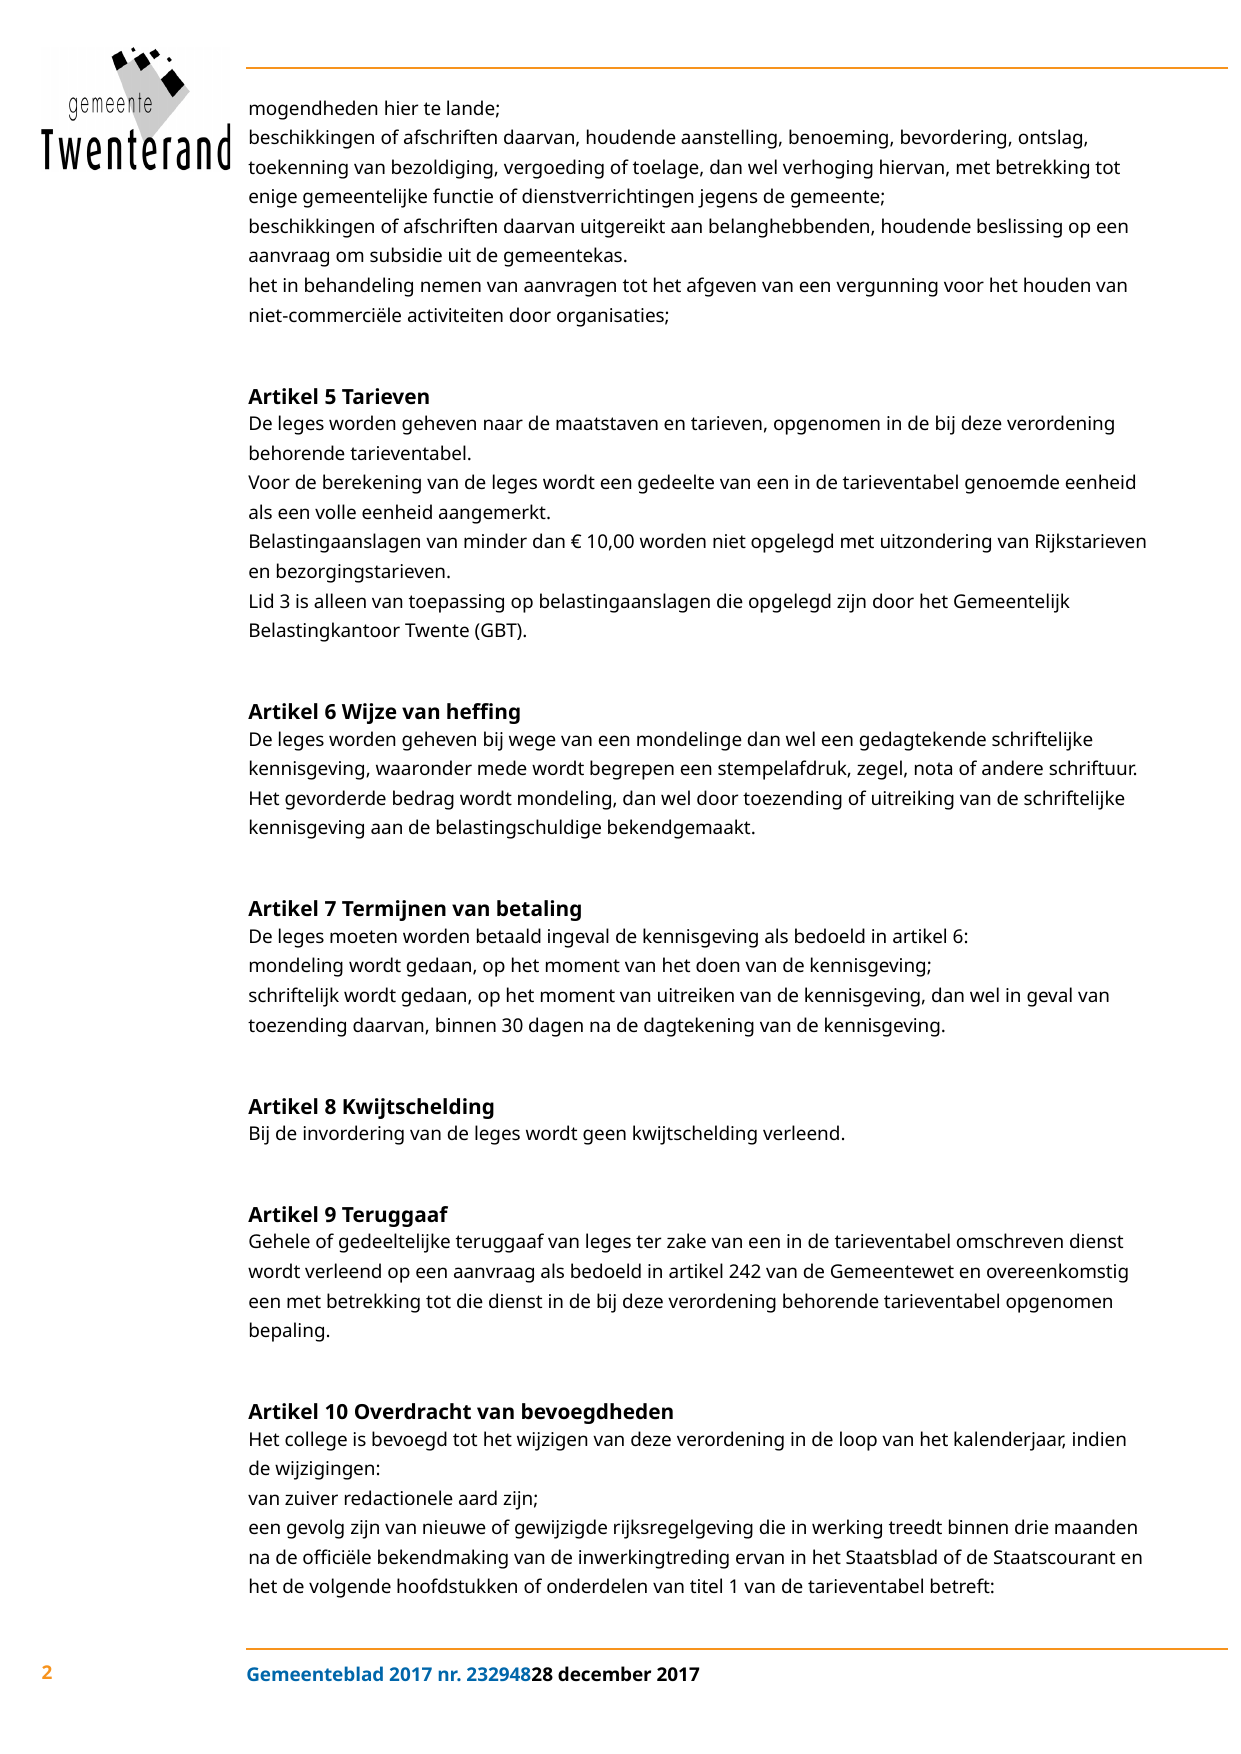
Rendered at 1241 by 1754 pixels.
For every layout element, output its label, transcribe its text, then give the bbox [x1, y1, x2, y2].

text Artikel 8 Kwijtschelding [248, 1092, 1152, 1120]
text Voor de berekening van de leges wordt een gedeelte van een in de tarieventabel genoemde eenheid als een volle eenheid aangemerkt. [248, 469, 1152, 525]
text Artikel 5 Tarieven [248, 382, 1152, 410]
text een gevolg zijn van nieuwe of gewijzigde rijksregelgeving die in werking treedt binnen drie maanden na de officiële bekendmaking van de inwerkingtreding ervan in het Staatsblad of de Staatscourant en het de volgende hoofdstukken of onderdelen van titel 1 van de tarieventabel betreft: [248, 1514, 1152, 1599]
text mondeling wordt gedaan, op het moment van het doen van de kennisgeving; [248, 953, 1152, 978]
text Artikel 7 Termijnen van betaling [248, 894, 1152, 923]
text Het college is bevoegd tot het wijzigen van deze verordening in de loop van het kalenderjaar, indien de wijzigingen: [248, 1426, 1152, 1481]
text het in behandeling nemen van aanvragen tot het afgeven van een vergunning voor het houden van niet-commerciële activiteiten door organisaties; [248, 272, 1152, 328]
text Artikel 10 Overdracht van bevoegdheden [248, 1397, 1152, 1426]
text mogendheden hier te lande; [248, 95, 1152, 121]
text beschikkingen of afschriften daarvan, houdende aanstelling, benoeming, bevordering, ontslag, toekenning van bezoldiging, vergoeding of toelage, dan wel verhoging hiervan, met betrekking tot enige gemeentelijke functie of dienstverrichtingen jegens de gemeente; [248, 124, 1152, 209]
text De leges worden geheven bij wege van een mondelinge dan wel een gedagtekende schriftelijke kennisgeving, waaronder mede wordt begrepen een stempelafdruk, zegel, nota of andere schriftuur. Het gevorderde bedrag wordt mondeling, dan wel door toezending of uitreiking van de schriftelijke kennisgeving aan de belastingschuldige bekendgemaakt. [248, 726, 1152, 840]
text Artikel 9 Teruggaaf [248, 1200, 1152, 1229]
text Bij de invordering van de leges wordt geen kwijtschelding verleend. [248, 1120, 1152, 1146]
text schriftelijk wordt gedaan, op het moment van uitreiken van de kennisgeving, dan wel in geval van toezending daarvan, binnen 30 dagen na de dagtekening van de kennisgeving. [248, 982, 1152, 1037]
text beschikkingen of afschriften daarvan uitgereikt aan belanghebbenden, houdende beslissing op een aanvraag om subsidie uit de gemeentekas. [248, 213, 1152, 268]
text Belastingaanslagen van minder dan € 10,00 worden niet opgelegd met uitzondering van Rijkstarieven en bezorgingstarieven. [248, 529, 1152, 584]
text Artikel 6 Wijze van heffing [248, 697, 1152, 726]
text De leges worden geheven naar de maatstaven en tarieven, opgenomen in de bij deze verordening behorende tarieventabel. [248, 410, 1152, 466]
text van zuiver redactionele aard zijn; [248, 1485, 1152, 1511]
text Lid 3 is alleen van toepassing op belastingaanslagen die opgelegd zijn door het Gemeentelijk Belastingkantoor Twente (GBT). [248, 588, 1152, 643]
text De leges moeten worden betaald ingeval de kennisgeving als bedoeld in artikel 6: [248, 923, 1152, 949]
text Gehele of gedeeltelijke teruggaaf van leges ter zake van een in de tarieventabel omschreven dienst wordt verleend op een aanvraag als bedoeld in artikel 242 van de Gemeentewet en overeenkomstig een met betrekking tot die dienst in de bij deze verordening behorende tarieventabel opgenomen bepaling. [248, 1229, 1152, 1343]
picture [41, 47, 231, 172]
